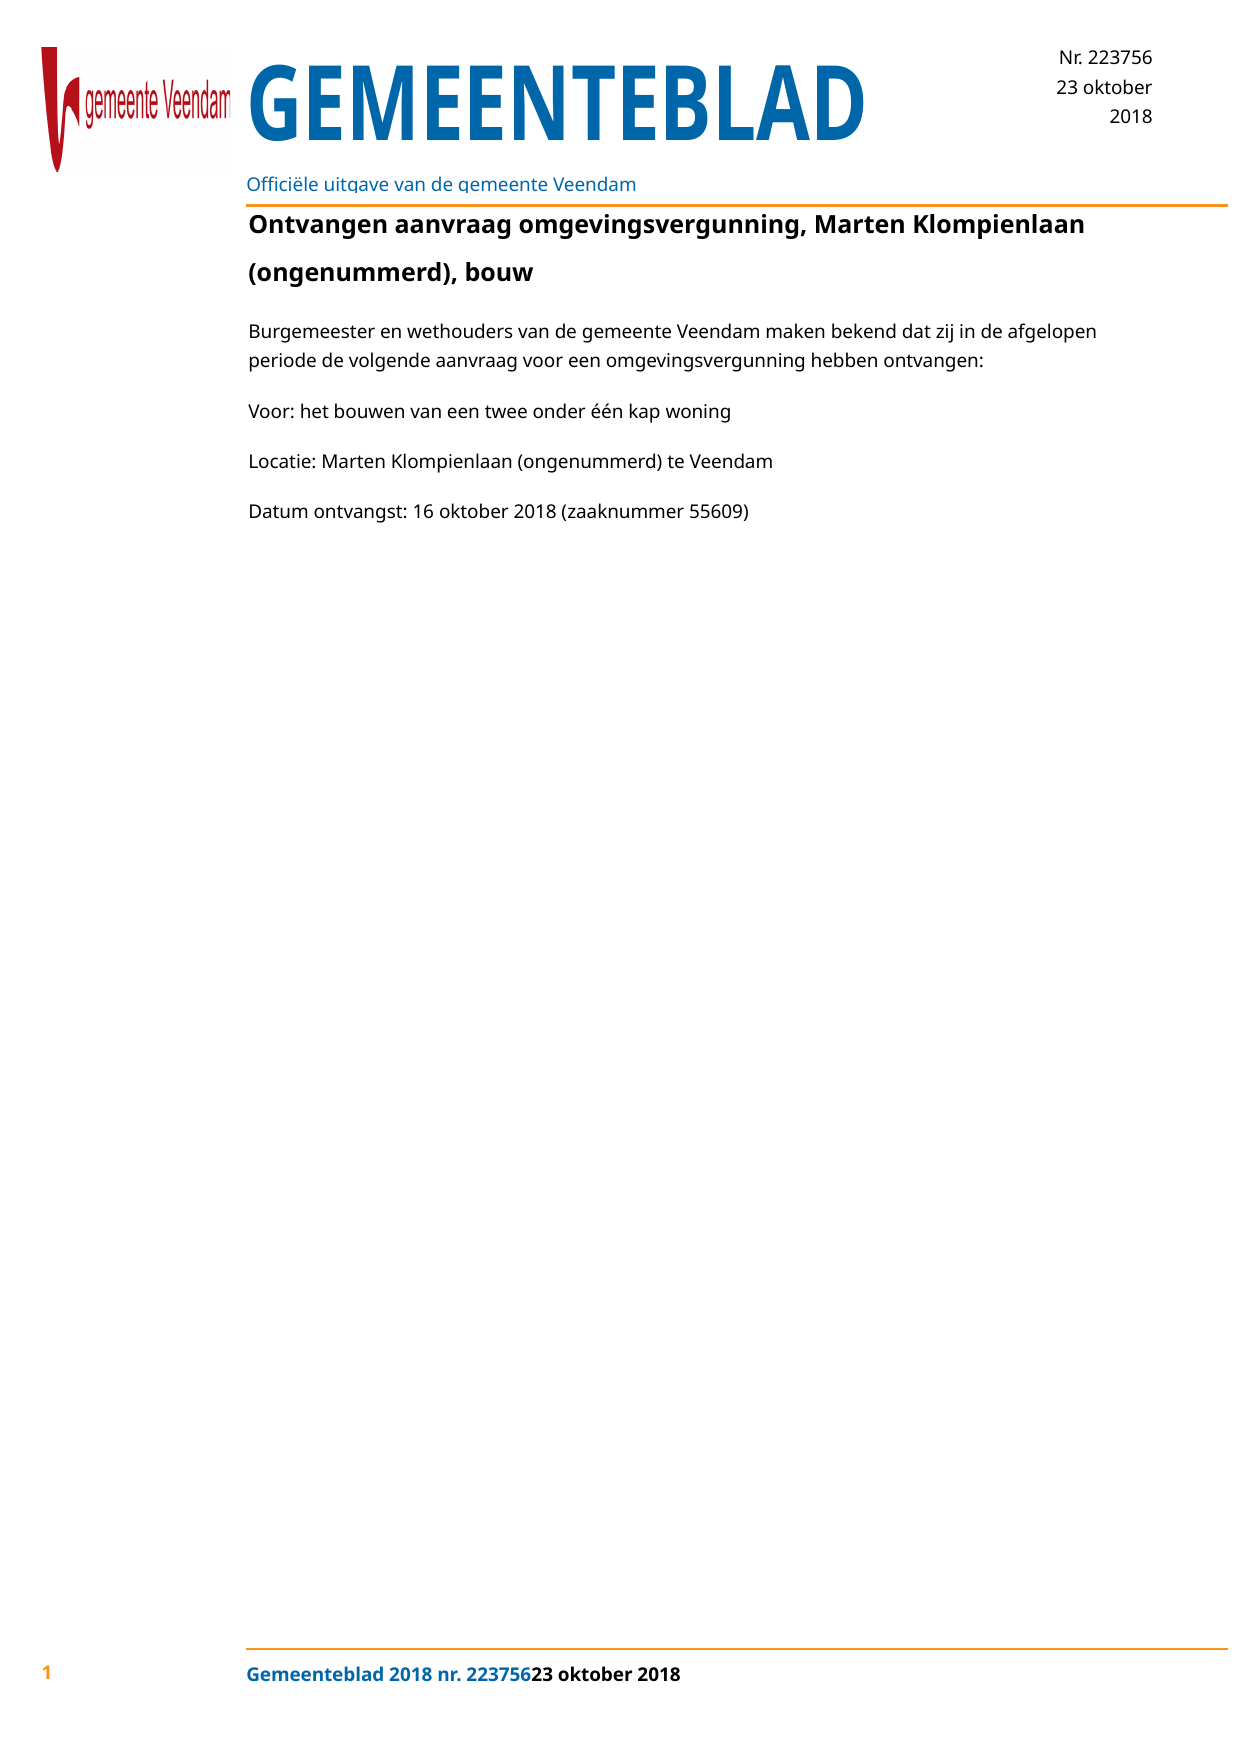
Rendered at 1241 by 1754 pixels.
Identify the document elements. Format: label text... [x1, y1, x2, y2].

text Datum ontvangst: 16 oktober 2018 (zaaknummer 55609) [248, 499, 1152, 524]
text Locatie: Marten Klompienlaan (ongenummerd) te Veendam [248, 448, 1152, 474]
text Burgemeester en wethouders van de gemeente Veendam maken bekend dat zij in de afgelopen periode de volgende aanvraag voor een omgevingsvergunning hebben ontvangen: [248, 318, 1152, 373]
picture [41, 47, 231, 172]
text Voor: het bouwen van een twee onder één kap woning [248, 398, 1152, 424]
text Ontvangen aanvraag omgevingsvergunning, Marten Klompienlaan (ongenummerd), bouw [248, 207, 1152, 288]
